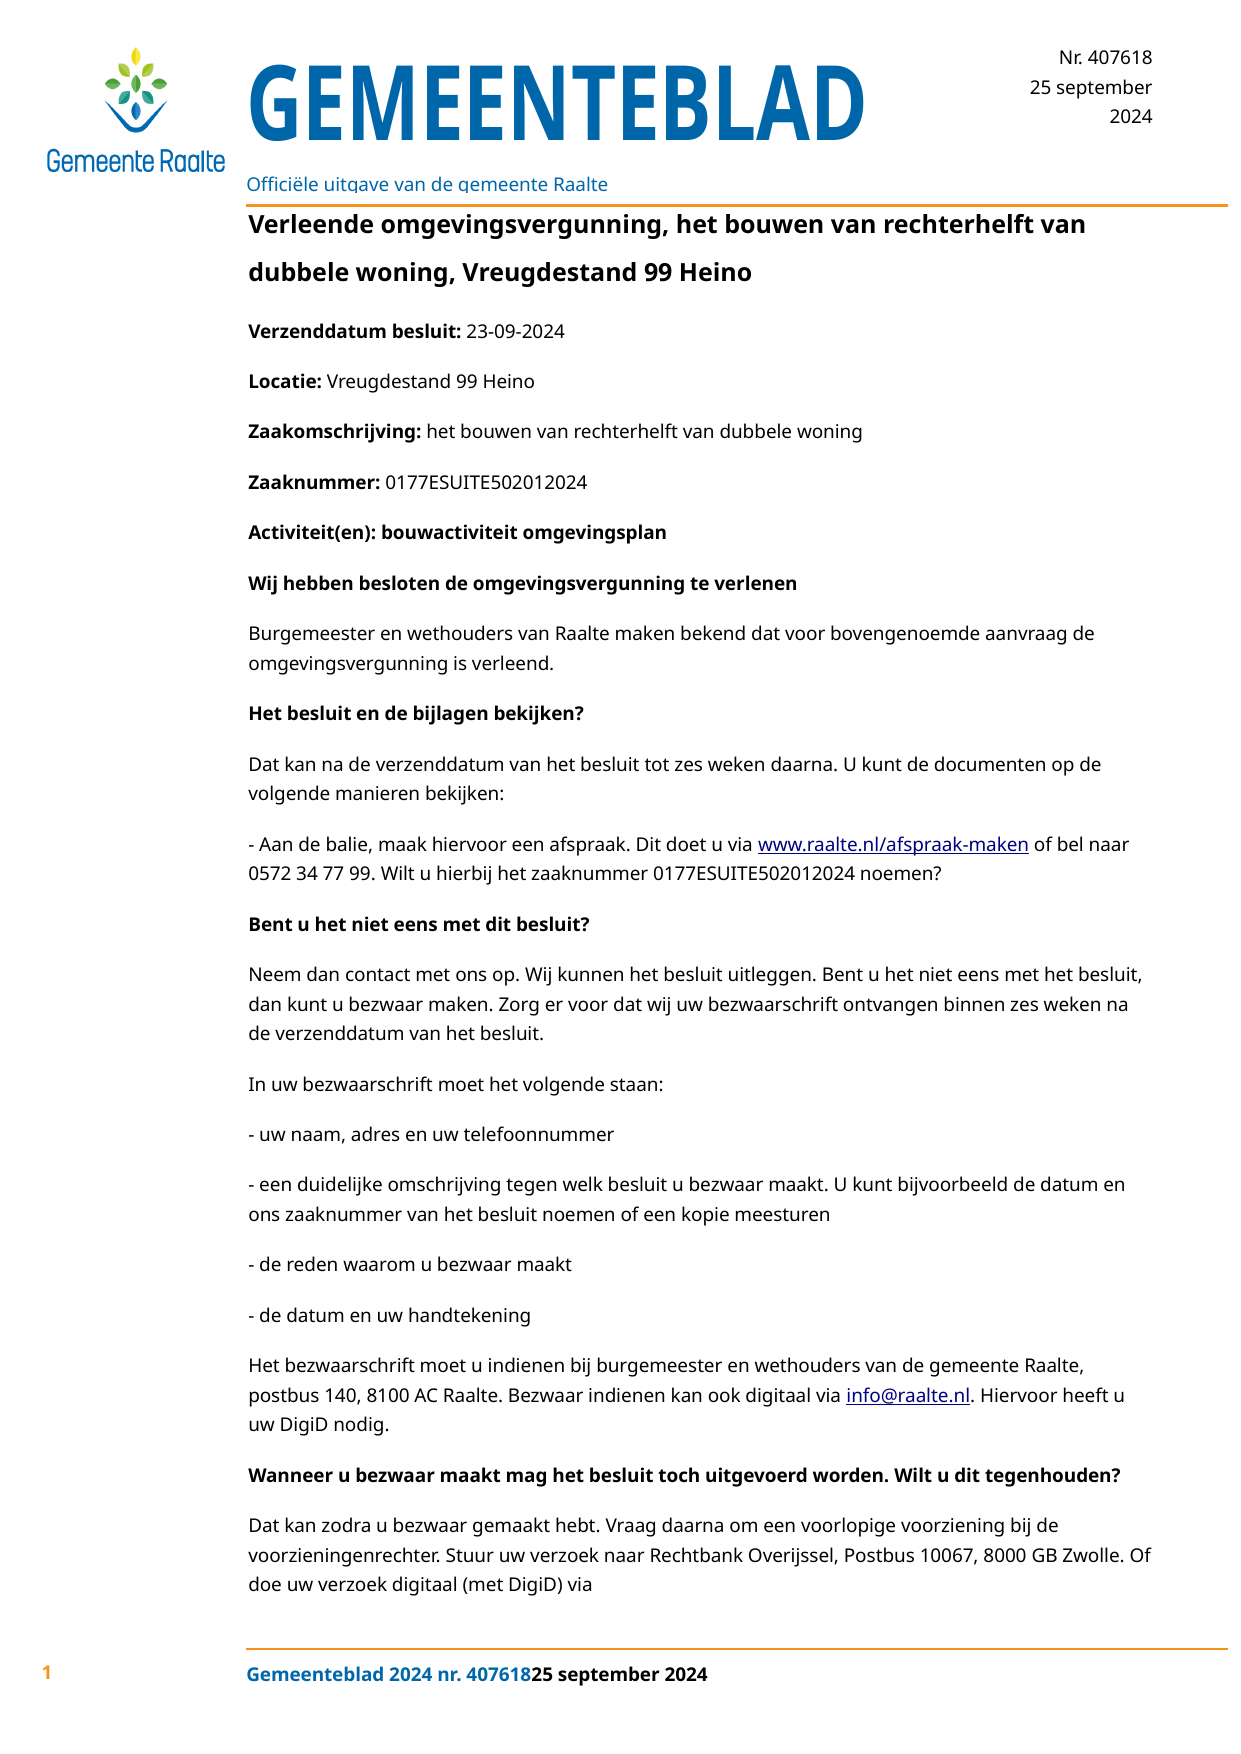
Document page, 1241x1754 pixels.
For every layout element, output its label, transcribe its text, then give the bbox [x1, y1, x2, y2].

text Het bezwaarschrift moet u indienen bij burgemeester en wethouders van de gemeente Raalte, postbus 140, 8100 AC Raalte. Bezwaar indienen kan ook digitaal via info@raalte.nl. Hiervoor heeft u uw DigiD nodig. [248, 1352, 1152, 1437]
text Activiteit(en): bouwactiviteit omgevingsplan [248, 519, 1152, 545]
text - de datum en uw handtekening [248, 1302, 1152, 1328]
text Het besluit en de bijlagen bekijken? [248, 700, 1152, 726]
text Zaakomschrijving: het bouwen van rechterhelft van dubbele woning [248, 419, 1152, 444]
text - de reden waarom u bezwaar maakt [248, 1252, 1152, 1277]
text Dat kan zodra u bezwaar gemaakt hebt. Vraag daarna om een voorlopige voorziening bij de voorzieningenrechter. Stuur uw verzoek naar Rechtbank Overijssel, Postbus 10067, 8000 GB Zwolle. Of doe uw verzoek digitaal (met DigiD) via [248, 1512, 1152, 1597]
text Verleende omgevingsvergunning, het bouwen van rechterhelft van dubbele woning, Vreugdestand 99 Heino [248, 207, 1152, 288]
text - Aan de balie, maak hiervoor een afspraak. Dit doet u via www.raalte.nl/afspraak-maken of bel naar 0572 34 77 99. Wilt u hierbij het zaaknummer 0177ESUITE502012024 noemen? [248, 831, 1152, 886]
text Zaaknummer: 0177ESUITE502012024 [248, 469, 1152, 495]
text Wij hebben besloten de omgevingsvergunning te verlenen [248, 570, 1152, 596]
text Dat kan na de verzenddatum van het besluit tot zes weken daarna. U kunt de documenten op de volgende manieren bekijken: [248, 751, 1152, 806]
text Wanneer u bezwaar maakt mag het besluit toch uitgevoerd worden. Wilt u dit tegenhouden? [248, 1462, 1152, 1488]
text Locatie: Vreugdestand 99 Heino [248, 368, 1152, 394]
picture [41, 47, 231, 172]
text - uw naam, adres en uw telefoonnummer [248, 1121, 1152, 1147]
text Bent u het niet eens met dit besluit? [248, 911, 1152, 937]
text In uw bezwaarschrift moet het volgende staan: [248, 1071, 1152, 1097]
text - een duidelijke omschrijving tegen welk besluit u bezwaar maakt. U kunt bijvoorbeeld de datum en ons zaaknummer van het besluit noemen of een kopie meesturen [248, 1172, 1152, 1227]
text Burgemeester en wethouders van Raalte maken bekend dat voor bovengenoemde aanvraag de omgevingsvergunning is verleend. [248, 620, 1152, 676]
text Verzenddatum besluit: 23-09-2024 [248, 318, 1152, 344]
text Neem dan contact met ons op. Wij kunnen het besluit uitleggen. Bent u het niet eens met het besluit, dan kunt u bezwaar maken. Zorg er voor dat wij uw bezwaarschrift ontvangen binnen zes weken na de verzenddatum van het besluit. [248, 961, 1152, 1046]
